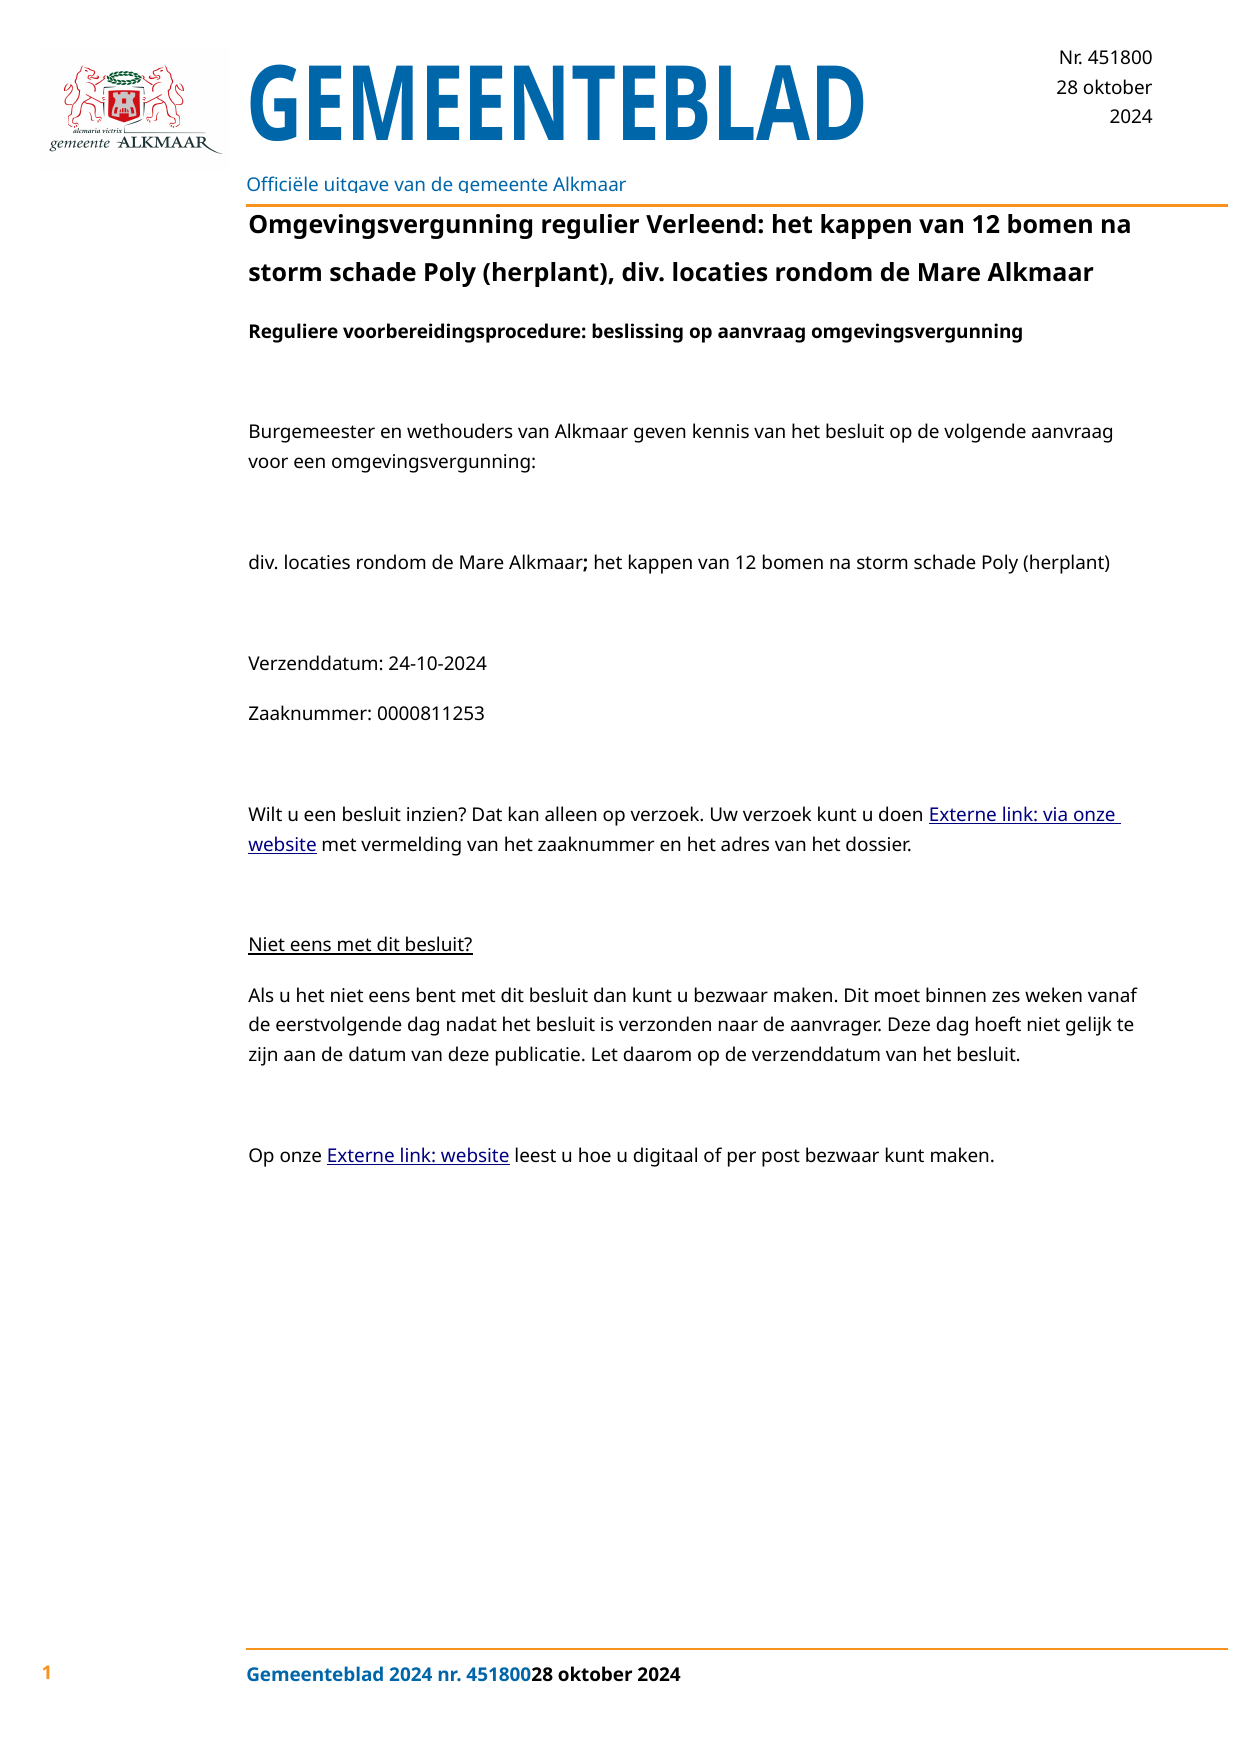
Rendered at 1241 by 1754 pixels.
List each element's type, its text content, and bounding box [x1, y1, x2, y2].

text Wilt u een besluit inzien? Dat kan alleen op verzoek. Uw verzoek kunt u doen Externe link: via onze website met vermelding van het zaaknummer en het adres van het dossier. [248, 801, 1152, 857]
picture [41, 47, 231, 172]
text Reguliere voorbereidingsprocedure: beslissing op aanvraag omgevingsvergunning [248, 318, 1152, 344]
text Als u het niet eens bent met dit besluit dan kunt u bezwaar maken. Dit moet binnen zes weken vanaf de eerstvolgende dag nadat het besluit is verzonden naar de aanvrager. Deze dag hoeft niet gelijk te zijn aan de datum van deze publicatie. Let daarom op de verzenddatum van het besluit. [248, 982, 1152, 1067]
text Verzenddatum: 24-10-2024 [248, 650, 1152, 676]
text Burgemeester en wethouders van Alkmaar geven kennis van het besluit op de volgende aanvraag voor een omgevingsvergunning: [248, 419, 1152, 474]
text div. locaties rondom de Mare Alkmaar; het kappen van 12 bomen na storm schade Poly (herplant) [248, 549, 1152, 575]
text Omgevingsvergunning regulier Verleend: het kappen van 12 bomen na storm schade Poly (herplant), div. locaties rondom de Mare Alkmaar [248, 207, 1152, 288]
text Zaaknummer: 0000811253 [248, 700, 1152, 726]
text Op onze Externe link: website leest u hoe u digitaal of per post bezwaar kunt maken. [248, 1142, 1152, 1168]
text Niet eens met dit besluit? [248, 932, 1152, 957]
